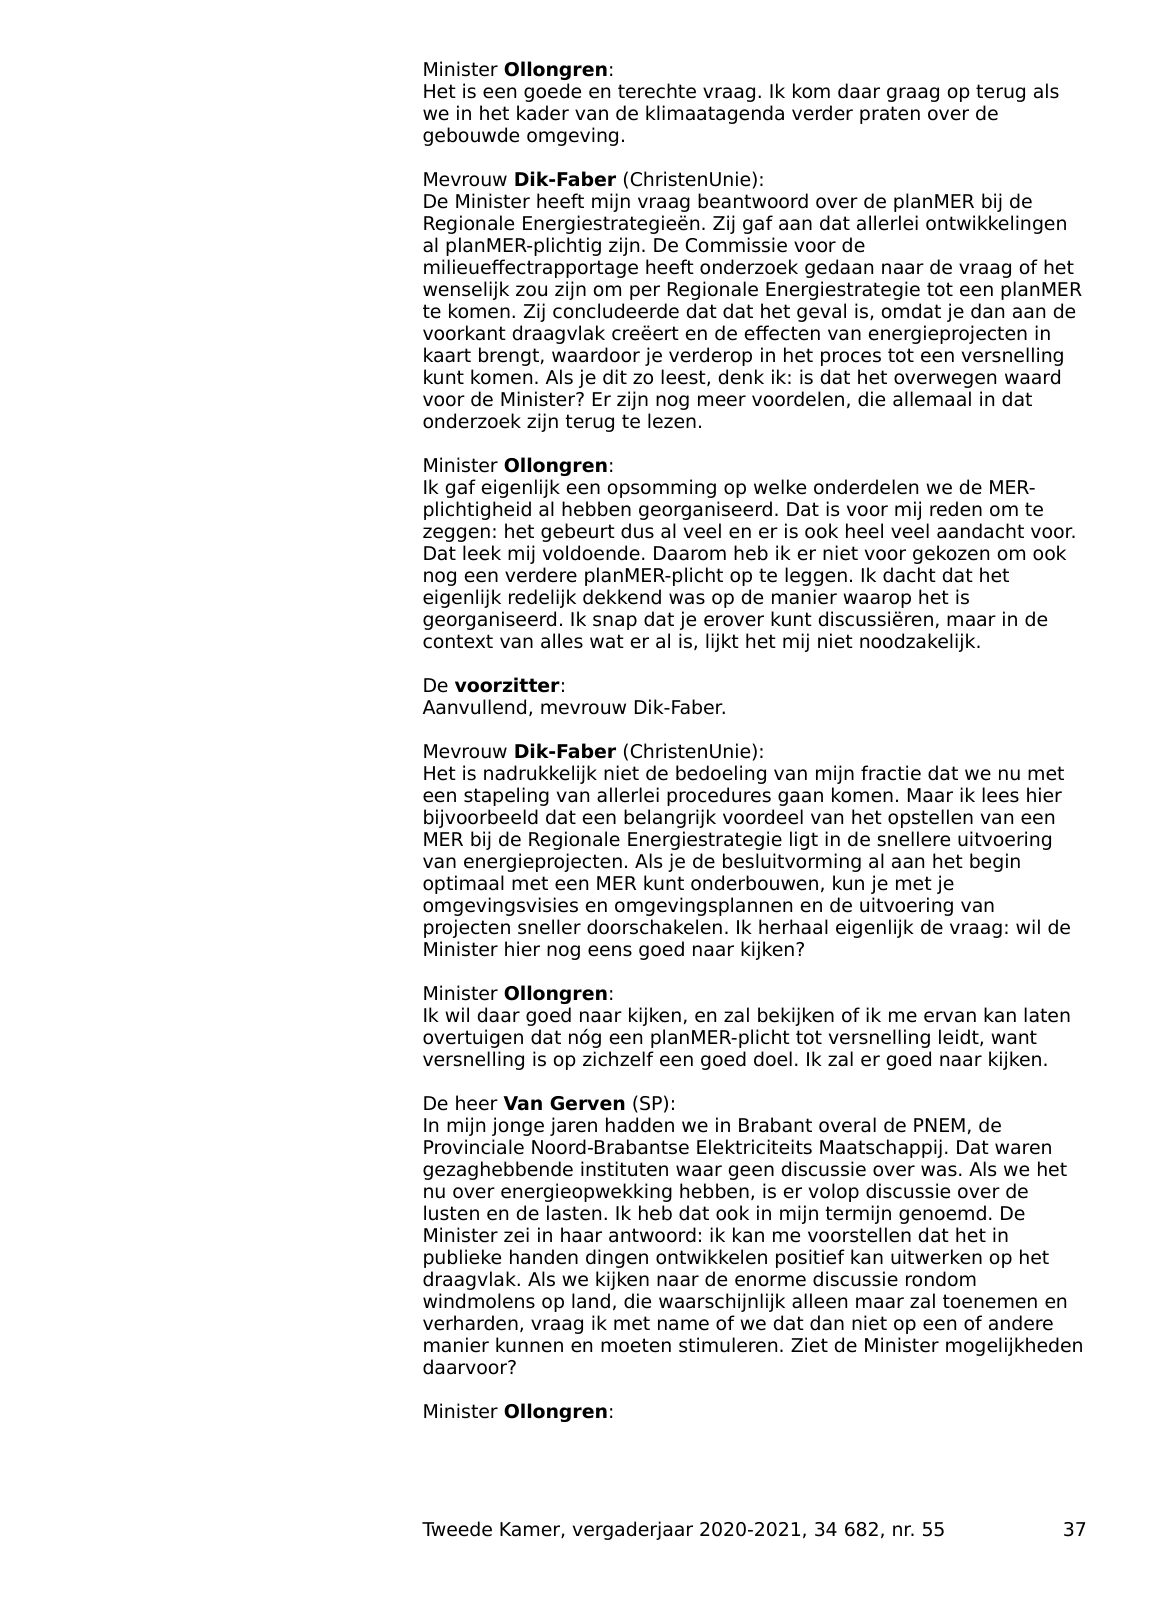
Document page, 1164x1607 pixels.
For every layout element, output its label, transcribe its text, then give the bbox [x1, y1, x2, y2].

text Minister Ollongren: [422, 983, 1087, 1005]
text Minister Ollongren: [422, 1401, 1087, 1423]
text Aanvullend, mevrouw Dik-Faber. [422, 697, 1087, 719]
text De voorzitter: [422, 675, 1087, 697]
text Het is een goede en terechte vraag. Ik kom daar graag op terug als we in het kader van de klimaatagenda verder praten over de gebouwde omgeving. [422, 81, 1087, 147]
text Ik wil daar goed naar kijken, en zal bekijken of ik me ervan kan laten overtuigen dat nóg een planMER-plicht tot versnelling leidt, want versnelling is op zichzelf een goed doel. Ik zal er goed naar kijken. [422, 1005, 1087, 1071]
text De Minister heeft mijn vraag beantwoord over de planMER bij de Regionale Energiestrategieën. Zij gaf aan dat allerlei ontwikkelingen al planMER-plichtig zijn. De Commissie voor de milieueffectrapportage heeft onderzoek gedaan naar de vraag of het wenselijk zou zijn om per Regionale Energiestrategie tot een planMER te komen. Zij concludeerde dat dat het geval is, omdat je dan aan de voorkant draagvlak creëert en de effecten van energieprojecten in kaart brengt, waardoor je verderop in het proces tot een versnelling kunt komen. Als je dit zo leest, denk ik: is dat het overwegen waard voor de Minister? Er zijn nog meer voordelen, die allemaal in dat onderzoek zijn terug te lezen. [422, 191, 1087, 433]
text Minister Ollongren: [422, 455, 1087, 477]
text De heer Van Gerven (SP): [422, 1093, 1087, 1115]
text Mevrouw Dik-Faber (ChristenUnie): [422, 741, 1087, 763]
text Ik gaf eigenlijk een opsomming op welke onderdelen we de MER-plichtigheid al hebben georganiseerd. Dat is voor mij reden om te zeggen: het gebeurt dus al veel en er is ook heel veel aandacht voor. Dat leek mij voldoende. Daarom heb ik er niet voor gekozen om ook nog een verdere planMER-plicht op te leggen. Ik dacht dat het eigenlijk redelijk dekkend was op de manier waarop het is georganiseerd. Ik snap dat je erover kunt discussiëren, maar in de context van alles wat er al is, lijkt het mij niet noodzakelijk. [422, 477, 1087, 653]
text Het is nadrukkelijk niet de bedoeling van mijn fractie dat we nu met een stapeling van allerlei procedures gaan komen. Maar ik lees hier bijvoorbeeld dat een belangrijk voordeel van het opstellen van een MER bij de Regionale Energiestrategie ligt in de snellere uitvoering van energieprojecten. Als je de besluitvorming al aan het begin optimaal met een MER kunt onderbouwen, kun je met je omgevingsvisies en omgevingsplannen en de uitvoering van projecten sneller doorschakelen. Ik herhaal eigenlijk de vraag: wil de Minister hier nog eens goed naar kijken? [422, 763, 1087, 961]
text In mijn jonge jaren hadden we in Brabant overal de PNEM, de Provinciale Noord-Brabantse Elektriciteits Maatschappij. Dat waren gezaghebbende instituten waar geen discussie over was. Als we het nu over energieopwekking hebben, is er volop discussie over de lusten en de lasten. Ik heb dat ook in mijn termijn genoemd. De Minister zei in haar antwoord: ik kan me voorstellen dat het in publieke handen dingen ontwikkelen positief kan uitwerken op het draagvlak. Als we kijken naar de enorme discussie rondom windmolens op land, die waarschijnlijk alleen maar zal toenemen en verharden, vraag ik met name of we dat dan niet op een of andere manier kunnen en moeten stimuleren. Ziet de Minister mogelijkheden daarvoor? [422, 1115, 1087, 1379]
text Minister Ollongren: [422, 59, 1087, 81]
text Mevrouw Dik-Faber (ChristenUnie): [422, 169, 1087, 191]
